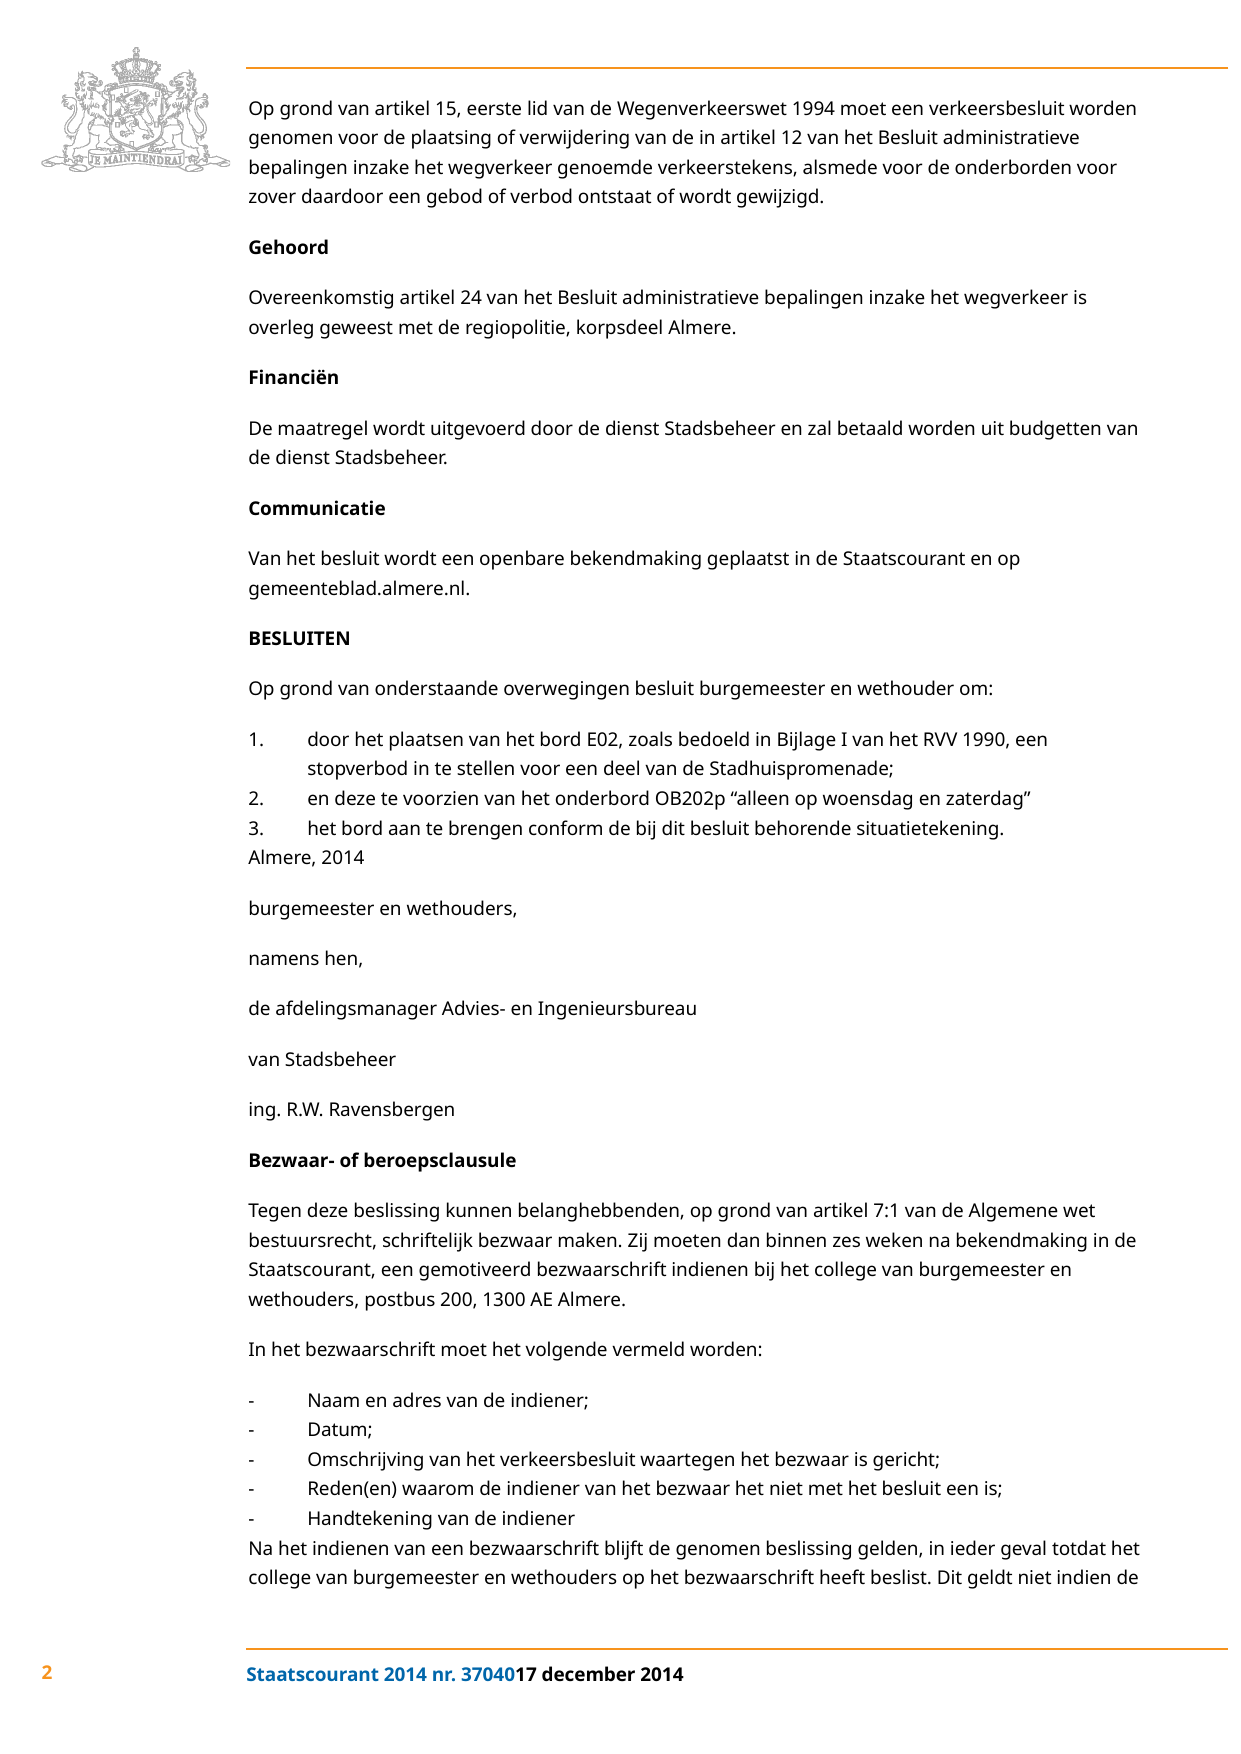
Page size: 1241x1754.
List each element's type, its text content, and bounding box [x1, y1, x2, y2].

text Gehoord [248, 234, 1152, 260]
text Van het besluit wordt een openbare bekendmaking geplaatst in de Staatscourant en op gemeenteblad.almere.nl. [248, 545, 1152, 601]
list Reden(en) waarom de indiener van het bezwaar het niet met het besluit een is; [248, 1476, 1152, 1501]
text Tegen deze beslissing kunnen belanghebbenden, op grond van artikel 7:1 van de Algemene wet bestuursrecht, schriftelijk bezwaar maken. Zij moeten dan binnen zes weken na bekendmaking in de Staatscourant, een gemotiveerd bezwaarschrift indienen bij het college van burgemeester en wethouders, postbus 200, 1300 AE Almere. [248, 1197, 1152, 1312]
text Na het indienen van een bezwaarschrift blijft de genomen beslissing gelden, in ieder geval totdat het college van burgemeester en wethouders op het bezwaarschrift heeft beslist. Dit geldt niet indien de [248, 1535, 1152, 1590]
text ing. R.W. Ravensbergen [248, 1096, 1152, 1122]
text Almere, 2014 [248, 844, 1152, 870]
picture [41, 47, 231, 172]
text burgemeester en wethouders, [248, 895, 1152, 921]
list en deze te voorzien van het onderbord OB202p “alleen op woensdag en zaterdag” [248, 785, 1152, 811]
text Op grond van onderstaande overwegingen besluit burgemeester en wethouder om: [248, 676, 1152, 701]
text Overeenkomstig artikel 24 van het Besluit administratieve bepalingen inzake het wegverkeer is overleg geweest met de regiopolitie, korpsdeel Almere. [248, 284, 1152, 340]
list Handtekening van de indiener [248, 1505, 1152, 1531]
list door het plaatsen van het bord E02, zoals bedoeld in Bijlage I van het RVV 1990, een stopverbod in te stellen voor een deel van de Stadhuispromenade; [248, 726, 1152, 781]
text van Stadsbeheer [248, 1046, 1152, 1072]
text De maatregel wordt uitgevoerd door de dienst Stadsbeheer en zal betaald worden uit budgetten van de dienst Stadsbeheer. [248, 415, 1152, 470]
text Communicatie [248, 495, 1152, 521]
text In het bezwaarschrift moet het volgende vermeld worden: [248, 1336, 1152, 1362]
text Op grond van artikel 15, eerste lid van de Wegenverkeerswet 1994 moet een verkeersbesluit worden genomen voor de plaatsing of verwijdering van de in artikel 12 van het Besluit administratieve bepalingen inzake het wegverkeer genoemde verkeerstekens, alsmede voor de onderborden voor zover daardoor een gebod of verbod ontstaat of wordt gewijzigd. [248, 95, 1152, 209]
list Datum; [248, 1416, 1152, 1442]
text Bezwaar- of beroepsclausule [248, 1147, 1152, 1173]
text namens hen, [248, 945, 1152, 971]
list Omschrijving van het verkeersbesluit waartegen het bezwaar is gericht; [248, 1446, 1152, 1472]
list het bord aan te brengen conform de bij dit besluit behorende situatietekening. [248, 815, 1152, 841]
text BESLUITEN [248, 625, 1152, 651]
text de afdelingsmanager Advies- en Ingenieursbureau [248, 996, 1152, 1021]
list Naam en adres van de indiener; [248, 1387, 1152, 1413]
text Financiën [248, 364, 1152, 390]
